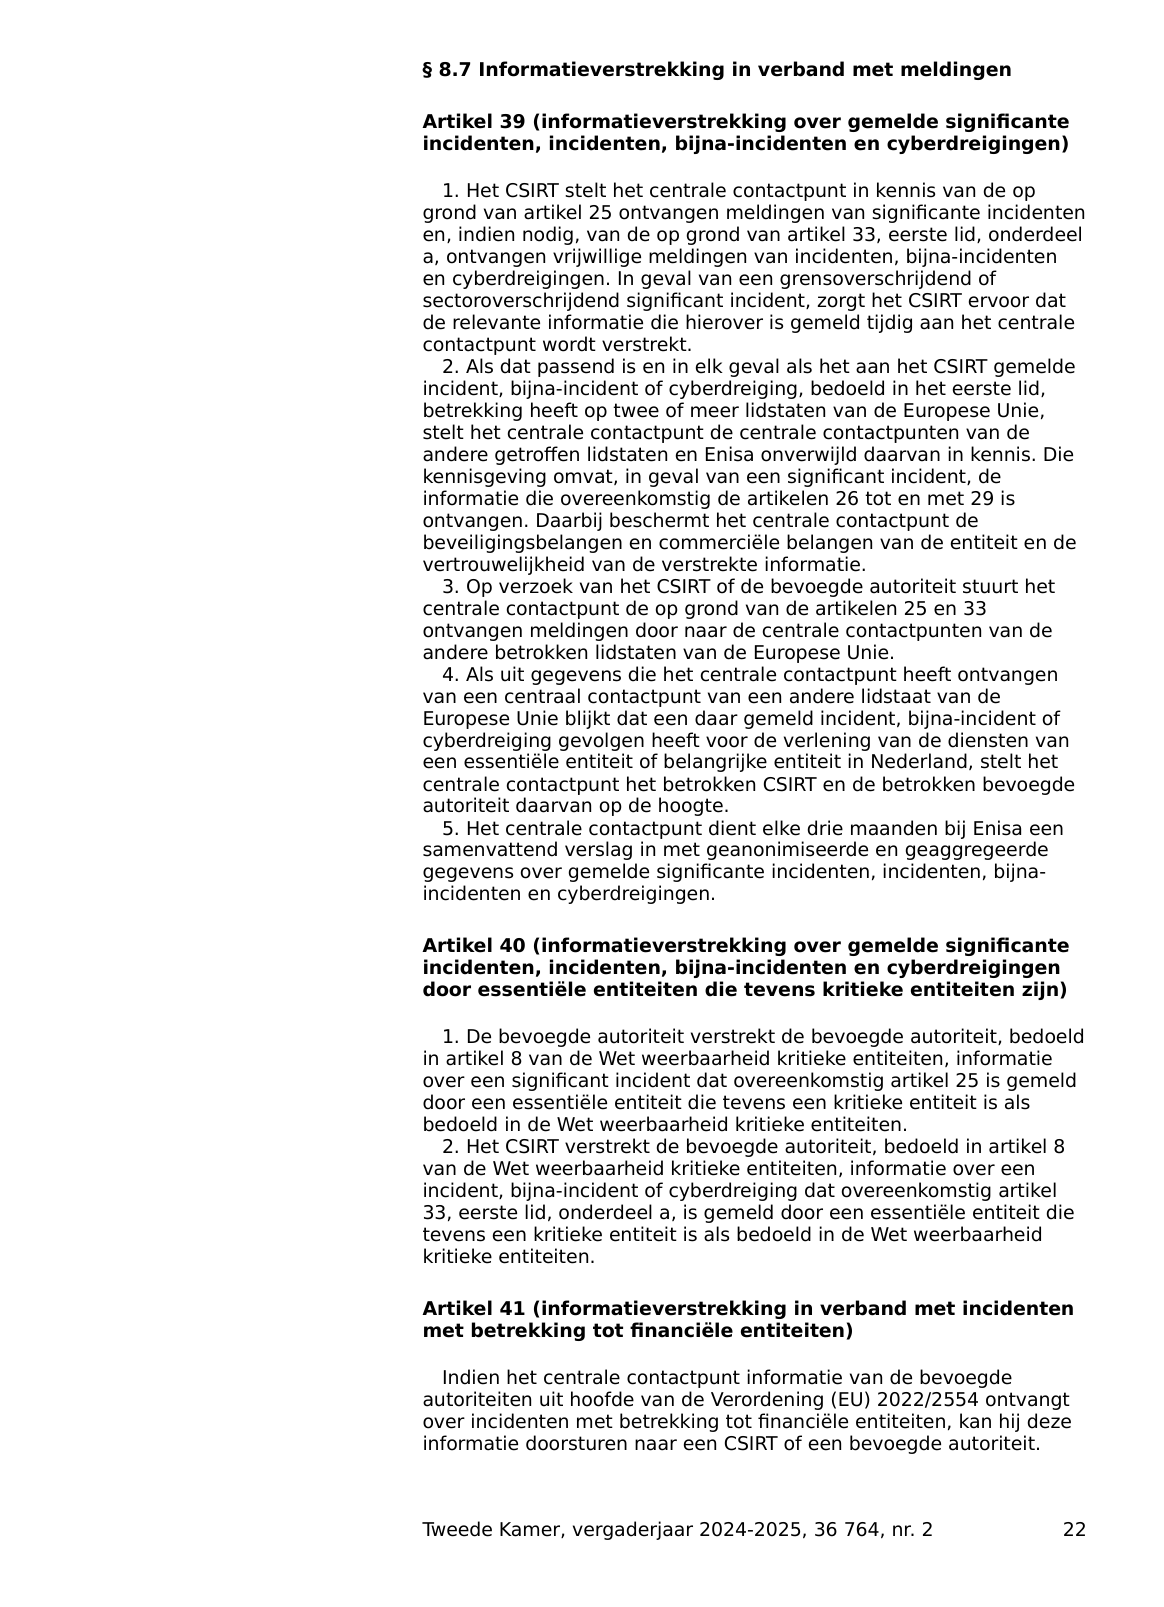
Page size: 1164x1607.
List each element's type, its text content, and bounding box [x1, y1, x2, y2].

subtitle Artikel 40 (informatieverstrekking over gemelde significante incidenten, incidenten, bijna-incidenten en cyberdreigingen door essentiële entiteiten die tevens kritieke entiteiten zijn) [422, 935, 1087, 1001]
subtitle Artikel 39 (informatieverstrekking over gemelde significante incidenten, incidenten, bijna-incidenten en cyberdreigingen) [422, 111, 1087, 155]
text 3. Op verzoek van het CSIRT of de bevoegde autoriteit stuurt het centrale contactpunt de op grond van de artikelen 25 en 33 ontvangen meldingen door naar de centrale contactpunten van de andere betrokken lidstaten van de Europese Unie. [422, 576, 1087, 663]
text 5. Het centrale contactpunt dient elke drie maanden bij Enisa een samenvattend verslag in met geanonimiseerde en geaggregeerde gegevens over gemelde significante incidenten, incidenten, bijna-incidenten en cyberdreigingen. [422, 817, 1087, 905]
text 2. Als dat passend is en in elk geval als het aan het CSIRT gemelde incident, bijna-incident of cyberdreiging, bedoeld in het eerste lid, betrekking heeft op twee of meer lidstaten van de Europese Unie, stelt het centrale contactpunt de centrale contactpunten van de andere getroffen lidstaten en Enisa onverwijld daarvan in kennis. Die kennisgeving omvat, in geval van een significant incident, de informatie die overeenkomstig de artikelen 26 tot en met 29 is ontvangen. Daarbij beschermt het centrale contactpunt de beveiligingsbelangen en commerciële belangen van de entiteit en de vertrouwelijkheid van de verstrekte informatie. [422, 356, 1087, 576]
subtitle Artikel 41 (informatieverstrekking in verband met incidenten met betrekking tot financiële entiteiten) [422, 1298, 1087, 1342]
text 1. Het CSIRT stelt het centrale contactpunt in kennis van de op grond van artikel 25 ontvangen meldingen van significante incidenten en, indien nodig, van de op grond van artikel 33, eerste lid, onderdeel a, ontvangen vrijwillige meldingen van incidenten, bijna-incidenten en cyberdreigingen. In geval van een grensoverschrijdend of sectoroverschrijdend significant incident, zorgt het CSIRT ervoor dat de relevante informatie die hierover is gemeld tijdig aan het centrale contactpunt wordt verstrekt. [422, 180, 1087, 356]
text 2. Het CSIRT verstrekt de bevoegde autoriteit, bedoeld in artikel 8 van de Wet weerbaarheid kritieke entiteiten, informatie over een incident, bijna-incident of cyberdreiging dat overeenkomstig artikel 33, eerste lid, onderdeel a, is gemeld door een essentiële entiteit die tevens een kritieke entiteit is als bedoeld in de Wet weerbaarheid kritieke entiteiten. [422, 1136, 1087, 1268]
subtitle § 8.7 Informatieverstrekking in verband met meldingen [422, 59, 1087, 81]
text 4. Als uit gegevens die het centrale contactpunt heeft ontvangen van een centraal contactpunt van een andere lidstaat van de Europese Unie blijkt dat een daar gemeld incident, bijna-incident of cyberdreiging gevolgen heeft voor de verlening van de diensten van een essentiële entiteit of belangrijke entiteit in Nederland, stelt het centrale contactpunt het betrokken CSIRT en de betrokken bevoegde autoriteit daarvan op de hoogte. [422, 663, 1087, 817]
text Indien het centrale contactpunt informatie van de bevoegde autoriteiten uit hoofde van de Verordening (EU) 2022/2554 ontvangt over incidenten met betrekking tot financiële entiteiten, kan hij deze informatie doorsturen naar een CSIRT of een bevoegde autoriteit. [422, 1367, 1087, 1455]
text 1. De bevoegde autoriteit verstrekt de bevoegde autoriteit, bedoeld in artikel 8 van de Wet weerbaarheid kritieke entiteiten, informatie over een significant incident dat overeenkomstig artikel 25 is gemeld door een essentiële entiteit die tevens een kritieke entiteit is als bedoeld in de Wet weerbaarheid kritieke entiteiten. [422, 1026, 1087, 1136]
